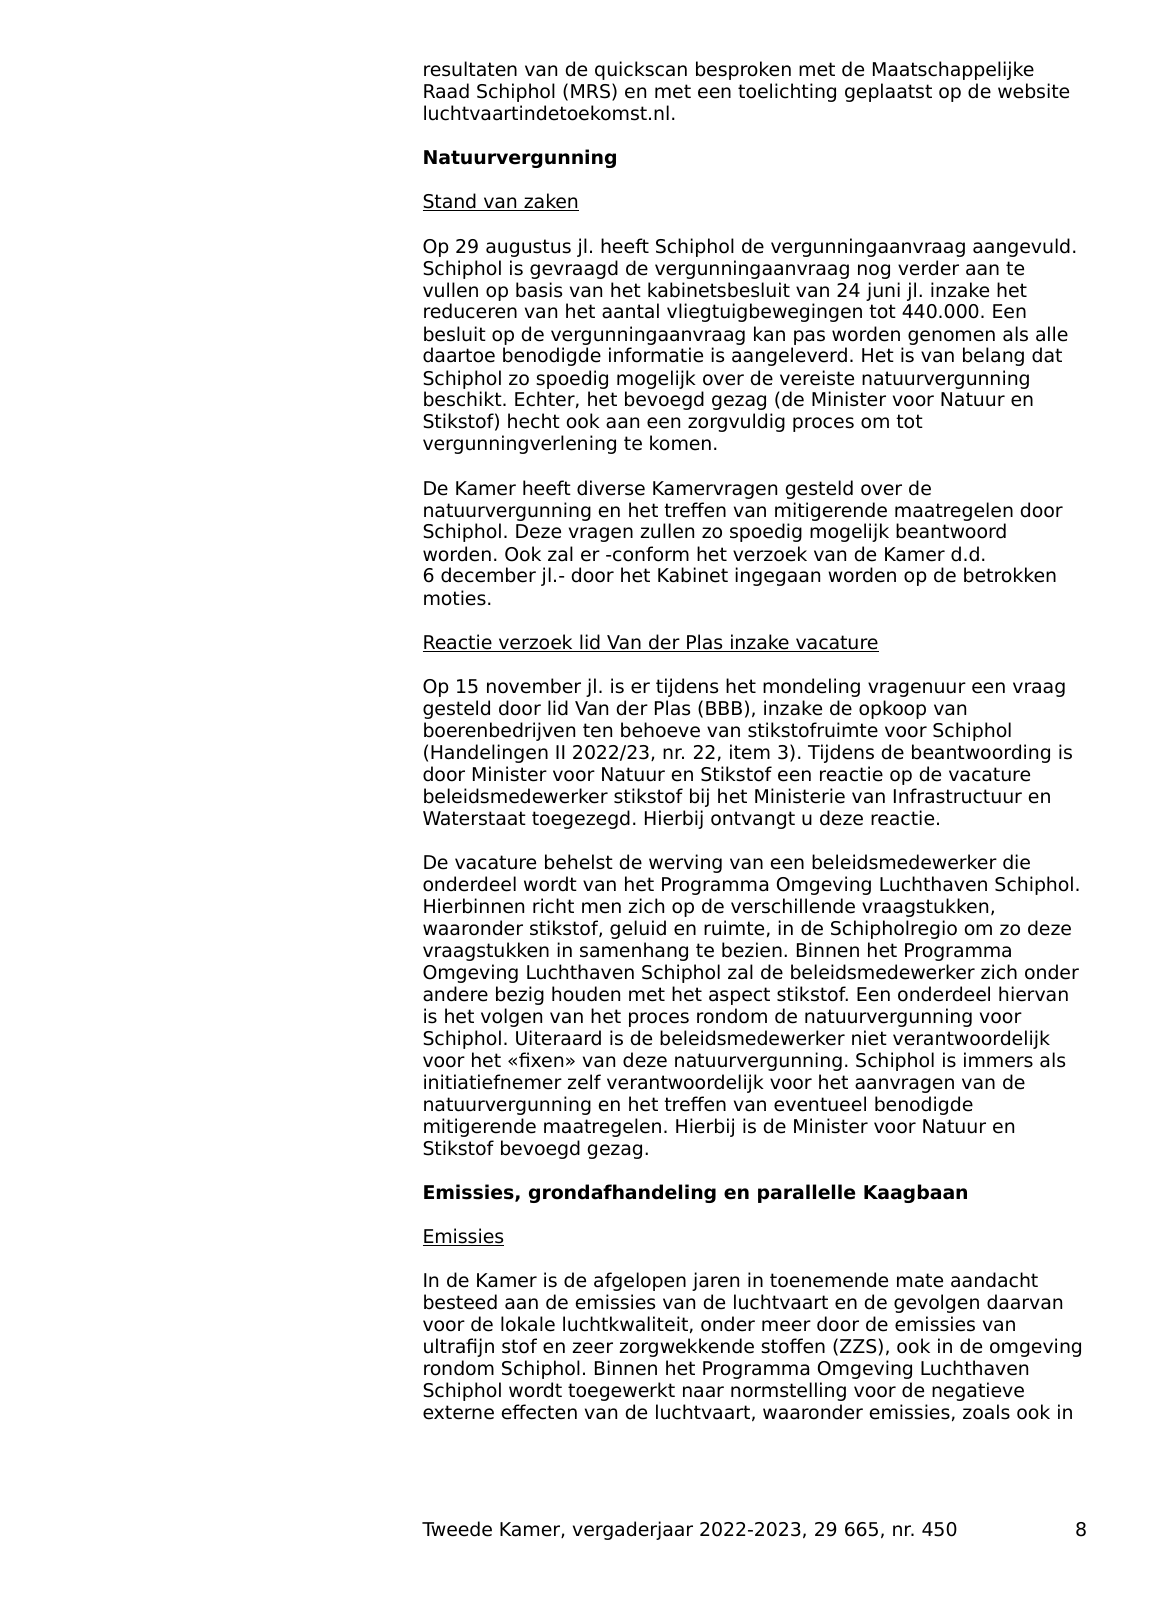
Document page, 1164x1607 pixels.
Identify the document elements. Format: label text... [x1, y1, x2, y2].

text De vacature behelst de werving van een beleidsmedewerker die onderdeel wordt van het Programma Omgeving Luchthaven Schiphol. Hierbinnen richt men zich op de verschillende vraagstukken, waaronder stikstof, geluid en ruimte, in de Schipholregio om zo deze vraagstukken in samenhang te bezien. Binnen het Programma Omgeving Luchthaven Schiphol zal de beleidsmedewerker zich onder andere bezig houden met het aspect stikstof. Een onderdeel hiervan is het volgen van het proces rondom de natuurvergunning voor Schiphol. Uiteraard is de beleidsmedewerker niet verantwoordelijk voor het «fixen» van deze natuurvergunning. Schiphol is immers als initiatiefnemer zelf verantwoordelijk voor het aanvragen van de natuurvergunning en het treffen van eventueel benodigde mitigerende maatregelen. Hierbij is de Minister voor Natuur en Stikstof bevoegd gezag. [422, 852, 1087, 1159]
text In de Kamer is de afgelopen jaren in toenemende mate aandacht besteed aan de emissies van de luchtvaart en de gevolgen daarvan voor de lokale luchtkwaliteit, onder meer door de emissies van ultrafijn stof en zeer zorgwekkende stoffen (ZZS), ook in de omgeving rondom Schiphol. Binnen het Programma Omgeving Luchthaven Schiphol wordt toegewerkt naar normstelling voor de negatieve externe effecten van de luchtvaart, waaronder emissies, zoals ook in [422, 1270, 1087, 1424]
subtitle Reactie verzoek lid Van der Plas inzake vacature [422, 632, 1087, 653]
subtitle Natuurvergunning [422, 147, 1087, 169]
subtitle Stand van zaken [422, 191, 1087, 213]
text Op 29 augustus jl. heeft Schiphol de vergunningaanvraag aangevuld. Schiphol is gevraagd de vergunningaanvraag nog verder aan te vullen op basis van het kabinetsbesluit van 24 juni jl. inzake het reduceren van het aantal vliegtuigbewegingen tot 440.000. Een besluit op de vergunningaanvraag kan pas worden genomen als alle daartoe benodigde informatie is aangeleverd. Het is van belang dat Schiphol zo spoedig mogelijk over de vereiste natuurvergunning beschikt. Echter, het bevoegd gezag (de Minister voor Natuur en Stikstof) hecht ook aan een zorgvuldig proces om tot vergunningverlening te komen. [422, 236, 1087, 455]
text Op 15 november jl. is er tijdens het mondeling vragenuur een vraag gesteld door lid Van der Plas (BBB), inzake de opkoop van boerenbedrijven ten behoeve van stikstofruimte voor Schiphol (Handelingen II 2022/23, nr. 22, item 3). Tijdens de beantwoording is door Minister voor Natuur en Stikstof een reactie op de vacature beleidsmedewerker stikstof bij het Ministerie van Infrastructuur en Waterstaat toegezegd. Hierbij ontvangt u deze reactie. [422, 676, 1087, 829]
text resultaten van de quickscan besproken met de Maatschappelijke Raad Schiphol (MRS) en met een toelichting geplaatst op de website luchtvaartindetoekomst.nl. [422, 59, 1087, 125]
text De Kamer heeft diverse Kamervragen gesteld over de natuurvergunning en het treffen van mitigerende maatregelen door Schiphol. Deze vragen zullen zo spoedig mogelijk beantwoord worden. Ook zal er -conform het verzoek van de Kamer d.d. 6 december jl.- door het Kabinet ingegaan worden op de betrokken moties. [422, 477, 1087, 609]
subtitle Emissies [422, 1226, 1087, 1248]
subtitle Emissies, grondafhandeling en parallelle Kaagbaan [422, 1182, 1087, 1204]
